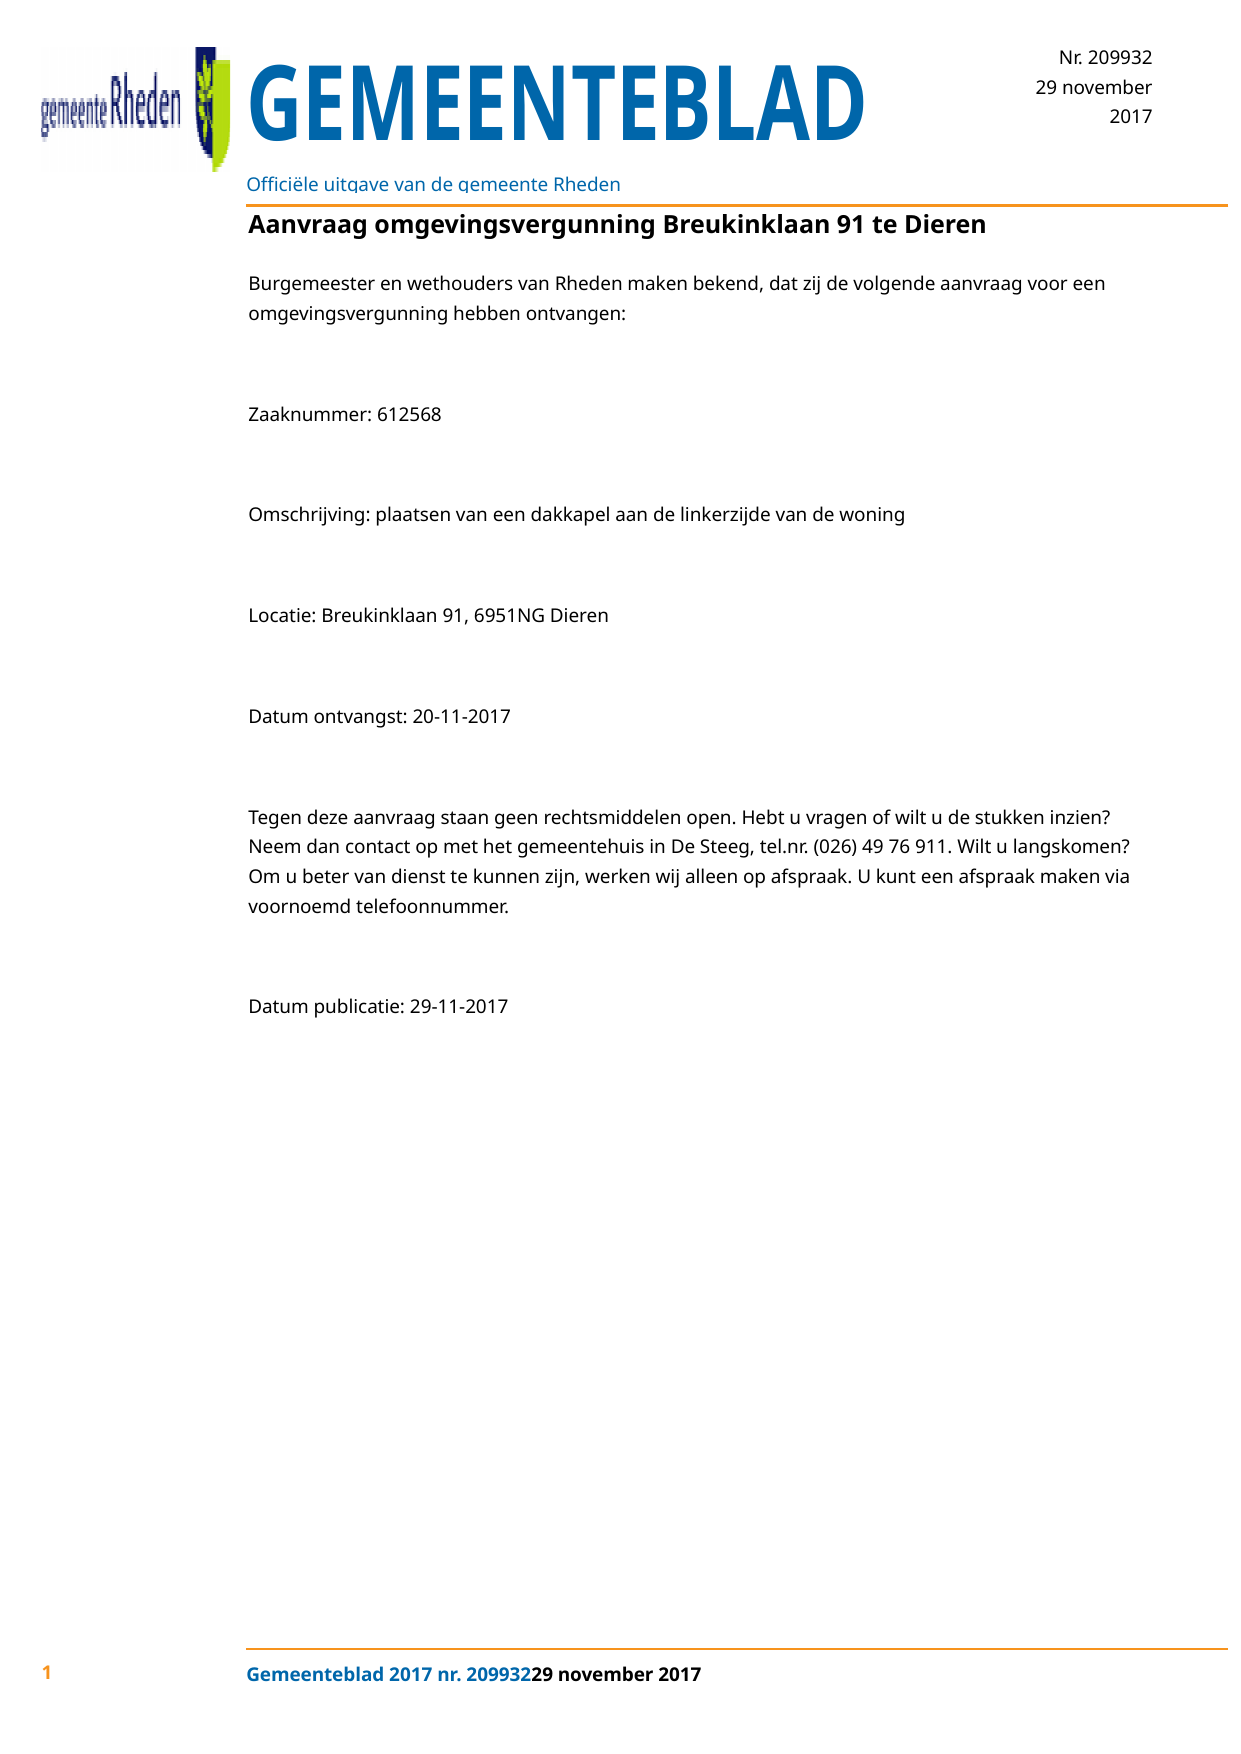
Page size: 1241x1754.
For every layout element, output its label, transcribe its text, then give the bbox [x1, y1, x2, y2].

text Tegen deze aanvraag staan geen rechtsmiddelen open. Hebt u vragen of wilt u de stukken inzien? Neem dan contact op met het gemeentehuis in De Steeg, tel.nr. (026) 49 76 911. Wilt u langskomen? Om u beter van dienst te kunnen zijn, werken wij alleen op afspraak. U kunt een afspraak maken via voornoemd telefoonnummer. [248, 804, 1152, 918]
text Datum ontvangst: 20-11-2017 [248, 703, 1152, 729]
text Locatie: Breukinklaan 91, 6951NG Dieren [248, 602, 1152, 628]
text Datum publicatie: 29-11-2017 [248, 994, 1152, 1019]
text Aanvraag omgevingsvergunning Breukinklaan 91 te Dieren [248, 207, 1152, 241]
text Burgemeester en wethouders van Rheden maken bekend, dat zij de volgende aanvraag voor een omgevingsvergunning hebben ontvangen: [248, 270, 1152, 326]
text Omschrijving: plaatsen van een dakkapel aan de linkerzijde van de woning [248, 502, 1152, 527]
picture [41, 47, 231, 172]
text Zaaknummer: 612568 [248, 401, 1152, 426]
